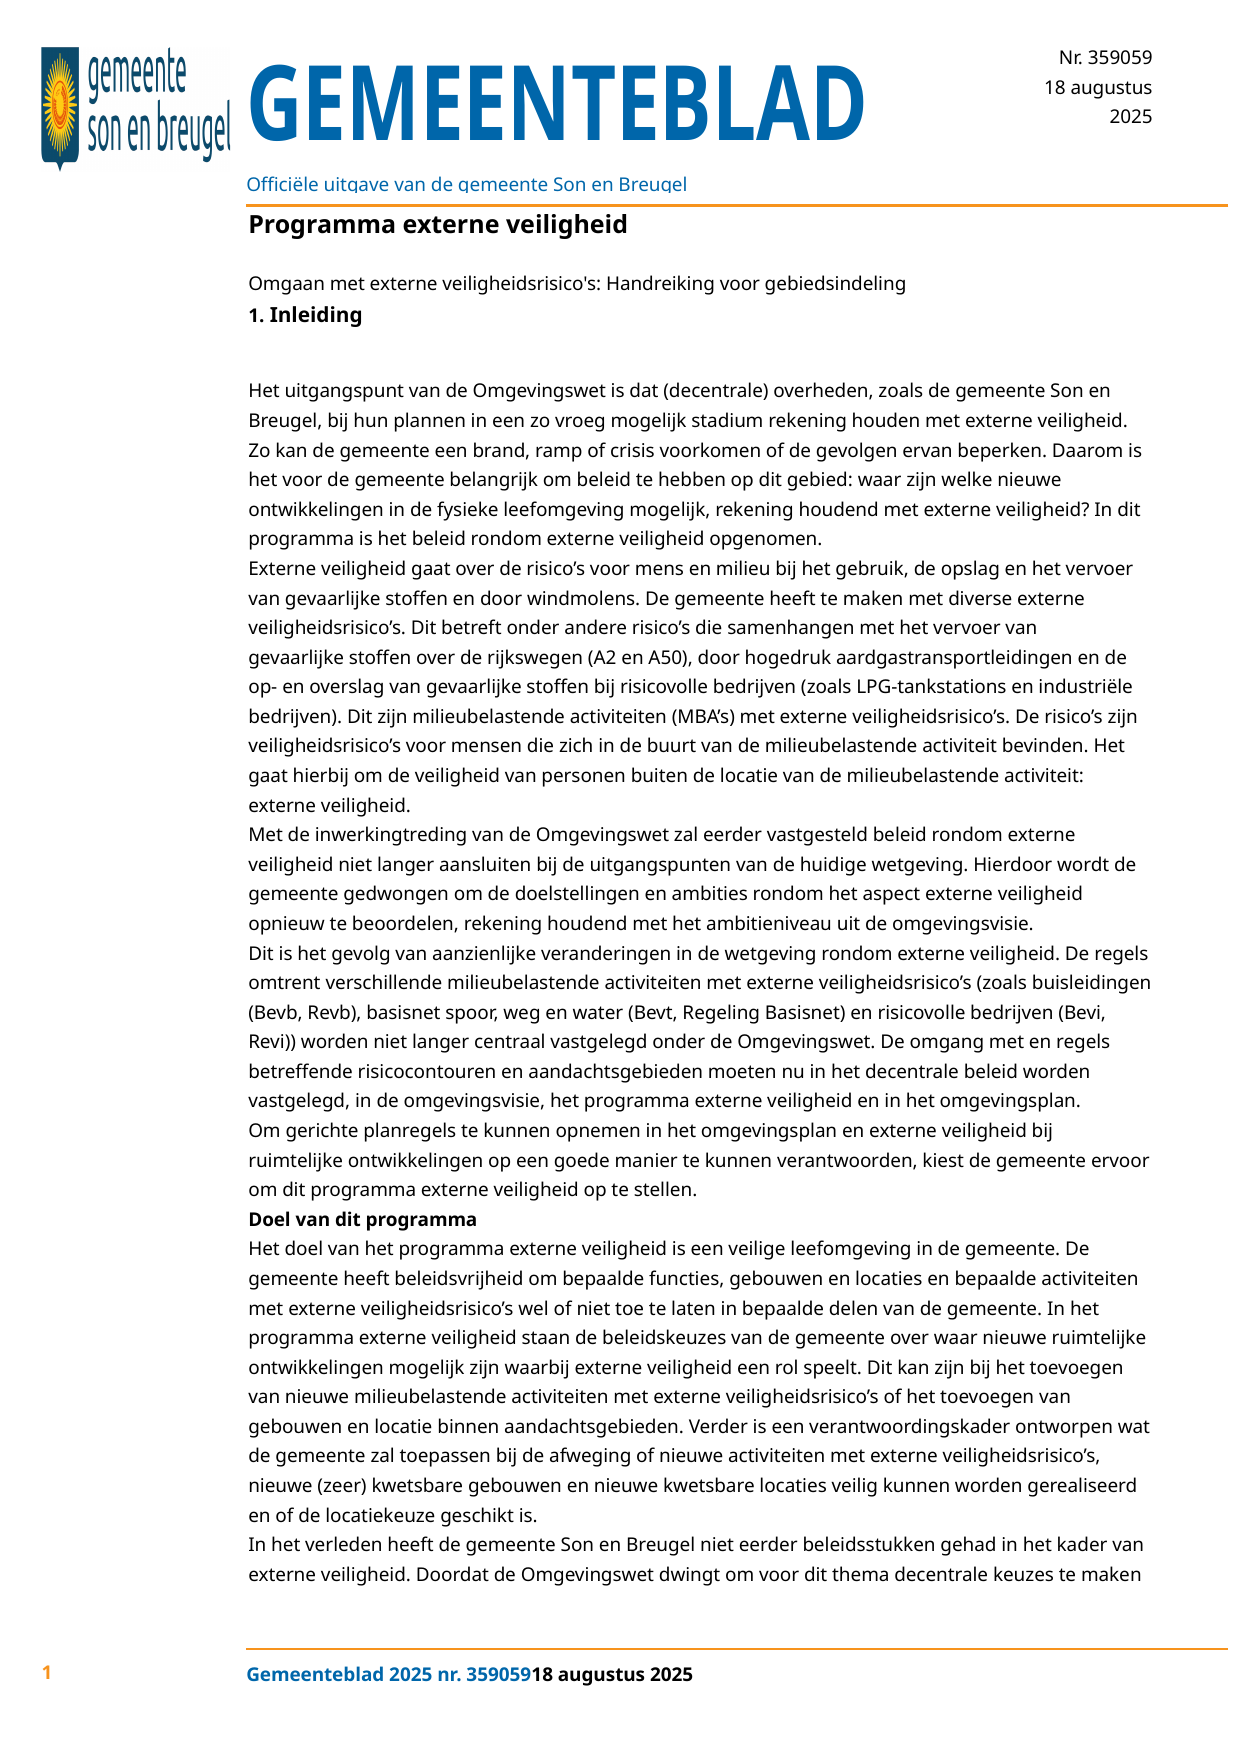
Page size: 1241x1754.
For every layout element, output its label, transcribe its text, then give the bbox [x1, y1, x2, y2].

text Om gerichte planregels te kunnen opnemen in het omgevingsplan en externe veiligheid bij ruimtelijke ontwikkelingen op een goede manier te kunnen verantwoorden, kiest de gemeente ervoor om dit programma externe veiligheid op te stellen. [248, 1117, 1152, 1202]
text Doel van dit programma [248, 1206, 1152, 1232]
text Het uitgangspunt van de Omgevingswet is dat (decentrale) overheden, zoals de gemeente Son en Breugel, bij hun plannen in een zo vroeg mogelijk stadium rekening houden met externe veiligheid. Zo kan de gemeente een brand, ramp of crisis voorkomen of de gevolgen ervan beperken. Daarom is het voor de gemeente belangrijk om beleid te hebben op dit gebied: waar zijn welke nieuwe ontwikkelingen in de fysieke leefomgeving mogelijk, rekening houdend met externe veiligheid? In dit programma is het beleid rondom externe veiligheid opgenomen. [248, 378, 1152, 551]
text Programma externe veiligheid [248, 207, 1152, 241]
text Omgaan met externe veiligheidsrisico's: Handreiking voor gebiedsindeling [248, 270, 1152, 296]
text Dit is het gevolg van aanzienlijke veranderingen in de wetgeving rondom externe veiligheid. De regels omtrent verschillende milieubelastende activiteiten met externe veiligheidsrisico’s (zoals buisleidingen (Bevb, Revb), basisnet spoor, weg en water (Bevt, Regeling Basisnet) en risicovolle bedrijven (Bevi, Revi)) worden niet langer centraal vastgelegd onder de Omgevingswet. De omgang met en regels betreffende risicocontouren en aandachtsgebieden moeten nu in het decentrale beleid worden vastgelegd, in de omgevingsvisie, het programma externe veiligheid en in het omgevingsplan. [248, 940, 1152, 1113]
text Met de inwerkingtreding van de Omgevingswet zal eerder vastgesteld beleid rondom externe veiligheid niet langer aansluiten bij de uitgangspunten van de huidige wetgeving. Hierdoor wordt de gemeente gedwongen om de doelstellingen en ambities rondom het aspect externe veiligheid opnieuw te beoordelen, rekening houdend met het ambitieniveau uit de omgevingsvisie. [248, 821, 1152, 936]
picture [41, 47, 231, 172]
text In het verleden heeft de gemeente Son en Breugel niet eerder beleidsstukken gehad in het kader van externe veiligheid. Doordat de Omgevingswet dwingt om voor dit thema decentrale keuzes te maken [248, 1531, 1152, 1587]
text gevaarlijke stoffen over de rijkswegen (A2 en A50), door hogedruk aardgastransportleidingen en de op- en overslag van gevaarlijke stoffen bij risicovolle bedrijven (zoals LPG-tankstations en industriële bedrijven). Dit zijn milieubelastende activiteiten (MBA’s) met externe veiligheidsrisico’s. De risico’s zijn veiligheidsrisico’s voor mensen die zich in de buurt van de milieubelastende activiteit bevinden. Het gaat hierbij om de veiligheid van personen buiten de locatie van de milieubelastende activiteit: externe veiligheid. [248, 644, 1152, 817]
text Het doel van het programma externe veiligheid is een veilige leefomgeving in de gemeente. De gemeente heeft beleidsvrijheid om bepaalde functies, gebouwen en locaties en bepaalde activiteiten met externe veiligheidsrisico’s wel of niet toe te laten in bepaalde delen van de gemeente. In het programma externe veiligheid staan de beleidskeuzes van de gemeente over waar nieuwe ruimtelijke ontwikkelingen mogelijk zijn waarbij externe veiligheid een rol speelt. Dit kan zijn bij het toevoegen van nieuwe milieubelastende activiteiten met externe veiligheidsrisico’s of het toevoegen van gebouwen en locatie binnen aandachtsgebieden. Verder is een verantwoordingskader ontworpen wat de gemeente zal toepassen bij de afweging of nieuwe activiteiten met externe veiligheidsrisico’s, nieuwe (zeer) kwetsbare gebouwen en nieuwe kwetsbare locaties veilig kunnen worden gerealiseerd en of de locatiekeuze geschikt is. [248, 1236, 1152, 1527]
text Externe veiligheid gaat over de risico’s voor mens en milieu bij het gebruik, de opslag en het vervoer van gevaarlijke stoffen en door windmolens. De gemeente heeft te maken met diverse externe veiligheidsrisico’s. Dit betreft onder andere risico’s die samenhangen met het vervoer van [248, 555, 1152, 640]
text 1. Inleiding [248, 300, 1152, 328]
